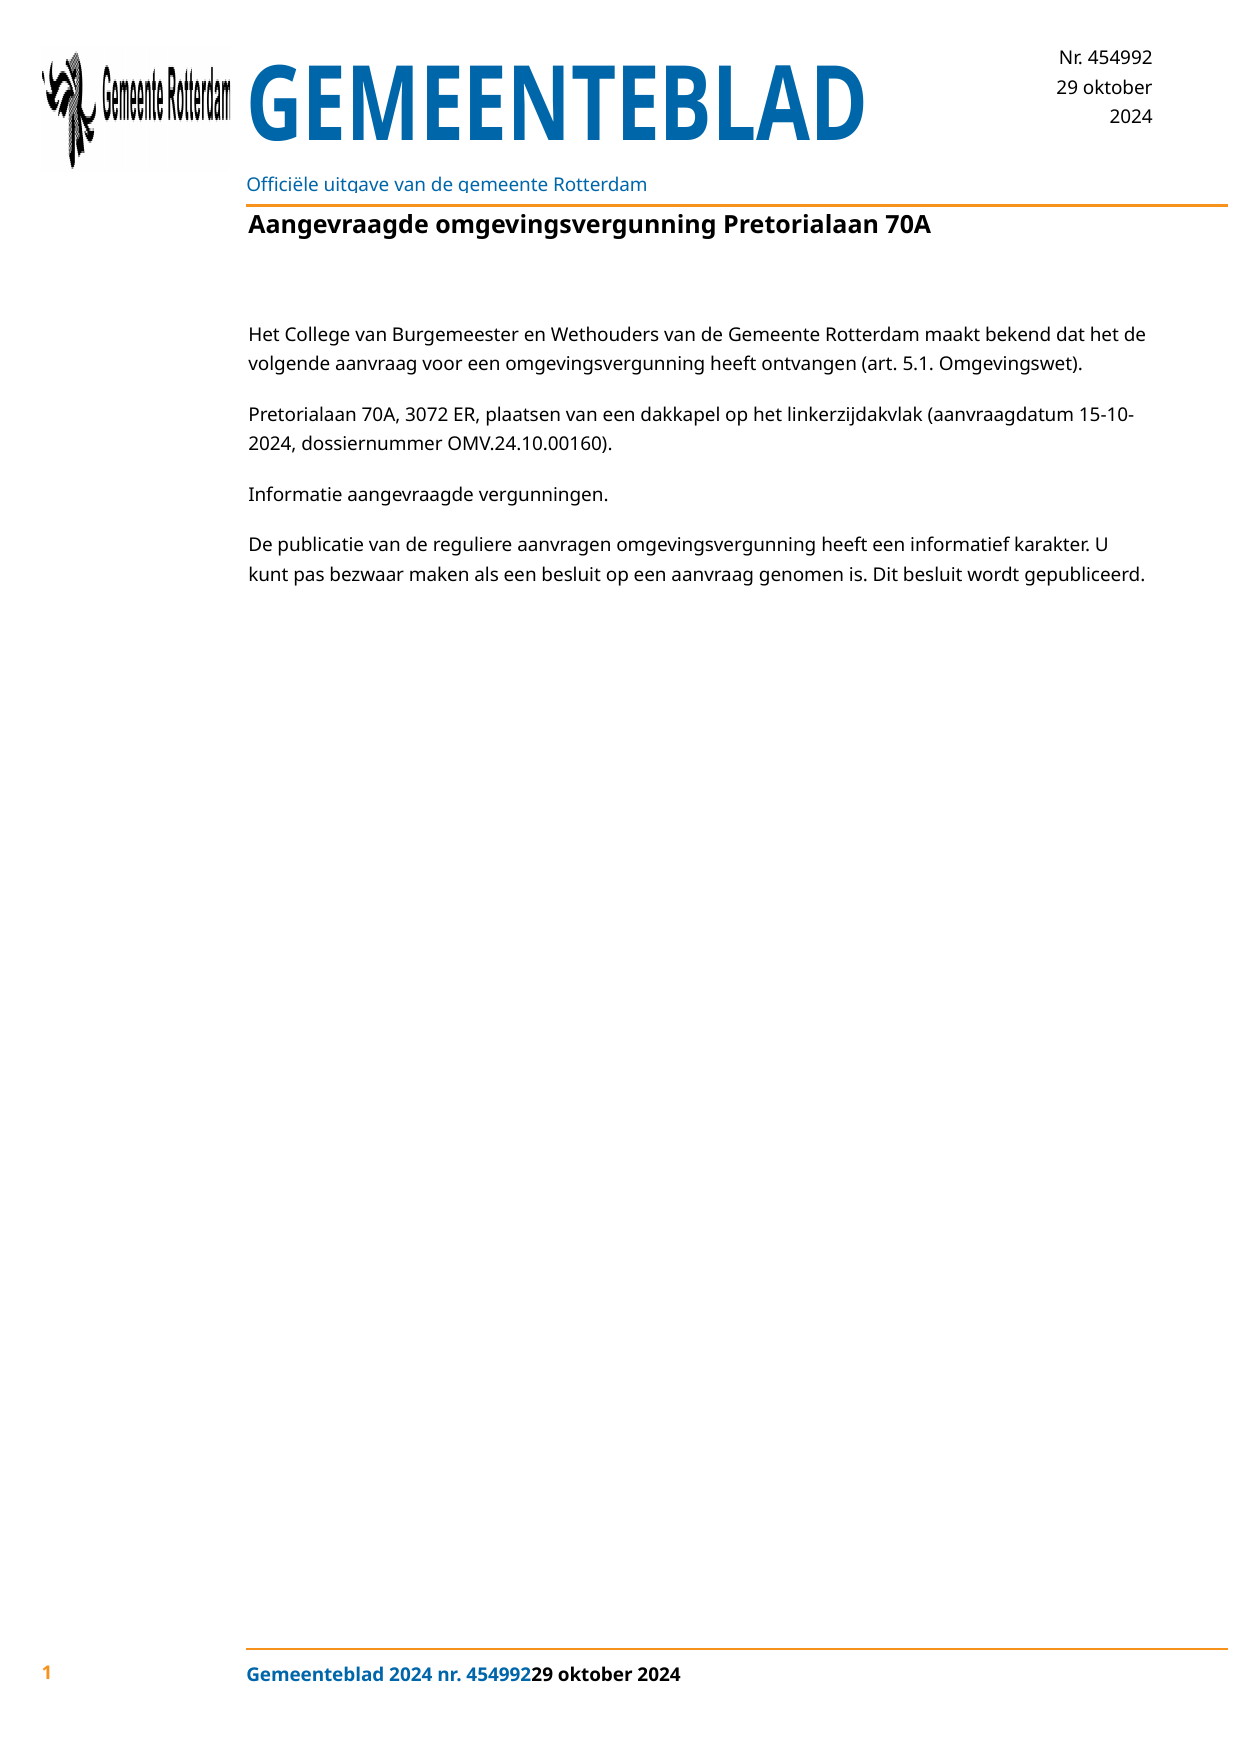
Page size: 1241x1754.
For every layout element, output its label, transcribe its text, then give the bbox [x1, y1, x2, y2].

text De publicatie van de reguliere aanvragen omgevingsvergunning heeft een informatief karakter. U kunt pas bezwaar maken als een besluit op een aanvraag genomen is. Dit besluit wordt gepubliceerd. [248, 531, 1152, 586]
text Het College van Burgemeester en Wethouders van de Gemeente Rotterdam maakt bekend dat het de volgende aanvraag voor een omgevingsvergunning heeft ontvangen (art. 5.1. Omgevingswet). [248, 321, 1152, 376]
text Aangevraagde omgevingsvergunning Pretorialaan 70A [248, 207, 1152, 241]
text Informatie aangevraagde vergunningen. [248, 481, 1152, 506]
text Pretorialaan 70A, 3072 ER, plaatsen van een dakkapel op het linkerzijdakvlak (aanvraagdatum 15-10-2024, dossiernummer OMV.24.10.00160). [248, 401, 1152, 456]
picture [41, 47, 231, 172]
